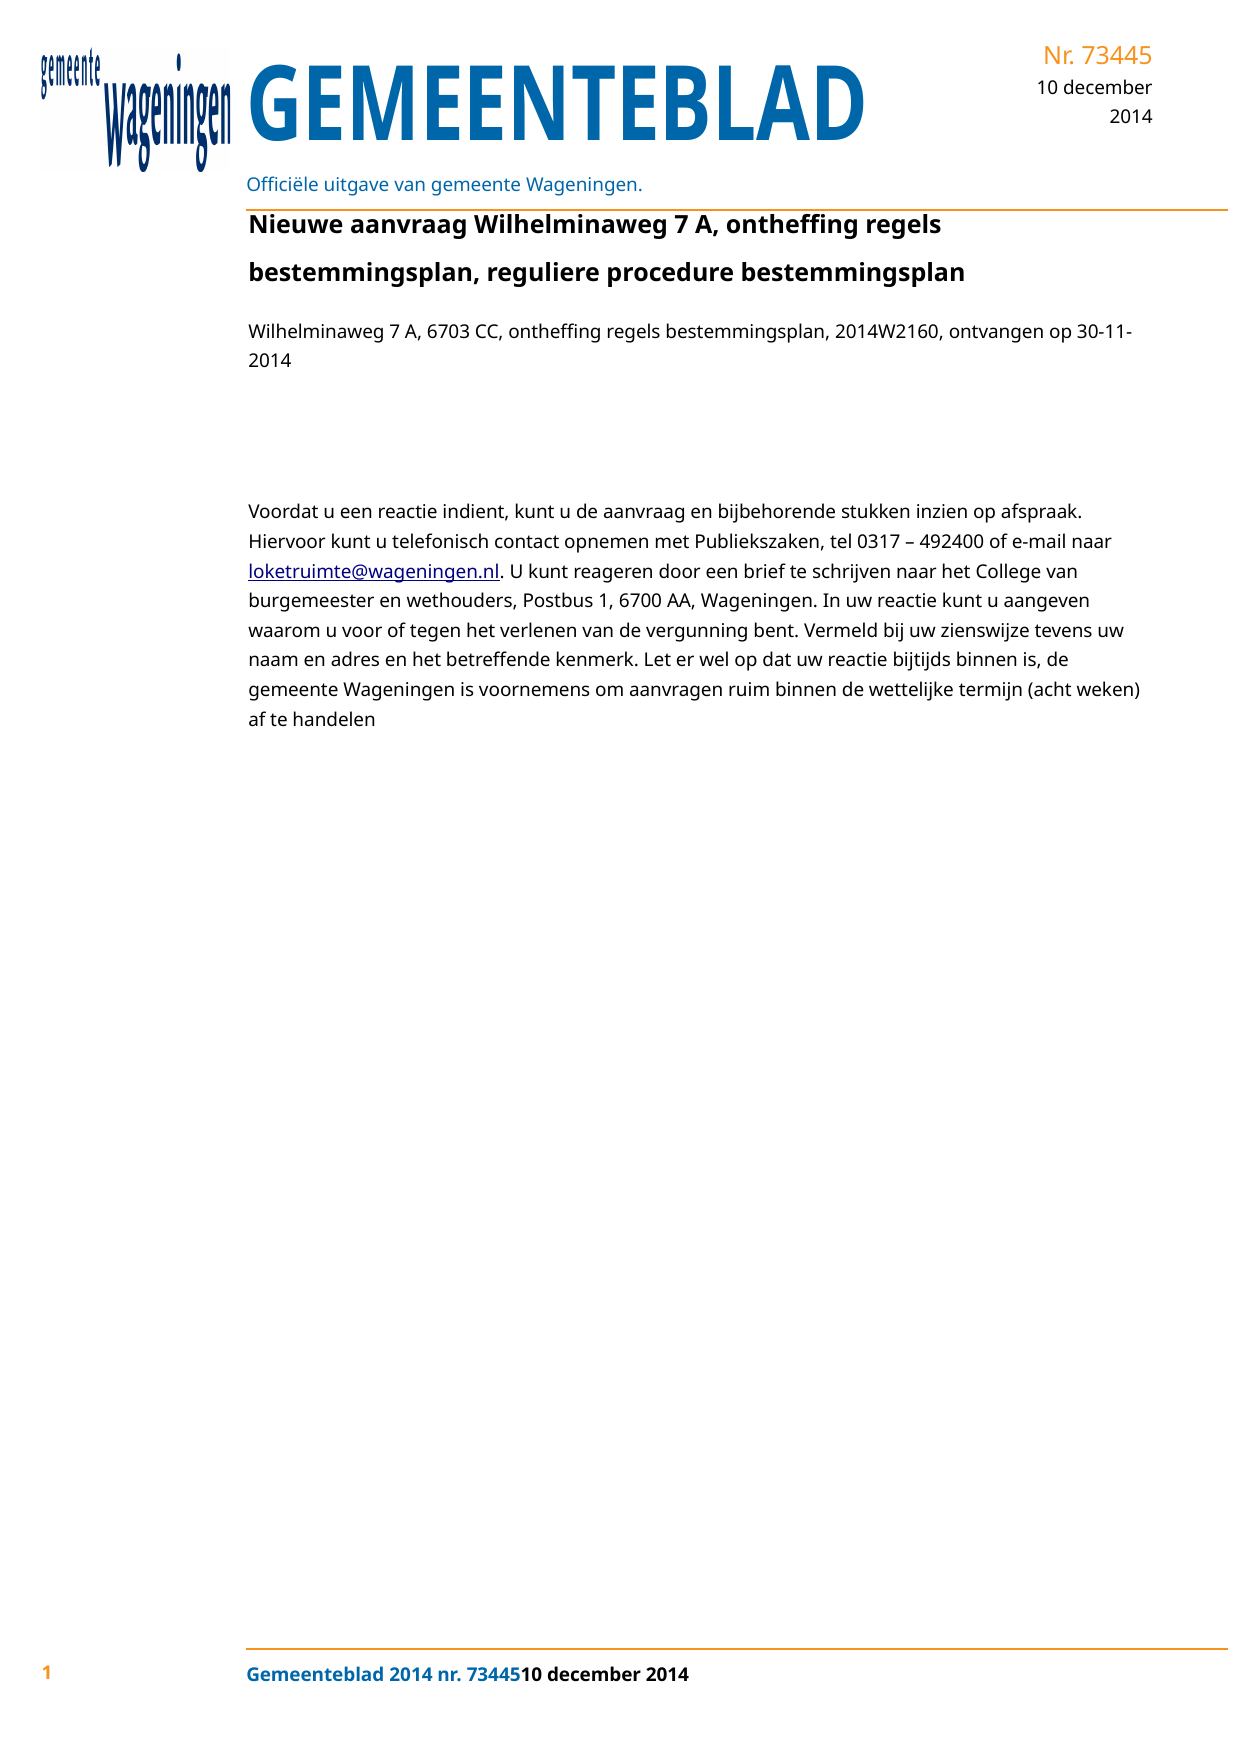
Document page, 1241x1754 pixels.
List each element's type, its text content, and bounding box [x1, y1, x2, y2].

text Wilhelminaweg 7 A, 6703 CC, ontheffing regels bestemmingsplan, 2014W2160, ontvangen op 30-11-2014 [248, 318, 1152, 373]
text Voordat u een reactie indient, kunt u de aanvraag en bijbehorende stukken inzien op afspraak. Hiervoor kunt u telefonisch contact opnemen met Publiekszaken, tel 0317 – 492400 of e-mail naar loketruimte@wageningen.nl. U kunt reageren door een brief te schrijven naar het College van burgemeester en wethouders, Postbus 1, 6700 AA, Wageningen. In uw reactie kunt u aangeven waarom u voor of tegen het verlenen van de vergunning bent. Vermeld bij uw zienswijze tevens uw naam en adres en het betreffende kenmerk. Let er wel op dat uw reactie bijtijds binnen is, de gemeente Wageningen is voornemens om aanvragen ruim binnen de wettelijke termijn (acht weken) af te handelen [248, 499, 1152, 732]
picture [41, 47, 231, 172]
text Nieuwe aanvraag Wilhelminaweg 7 A, ontheffing regels bestemmingsplan, reguliere procedure bestemmingsplan [248, 211, 1152, 288]
